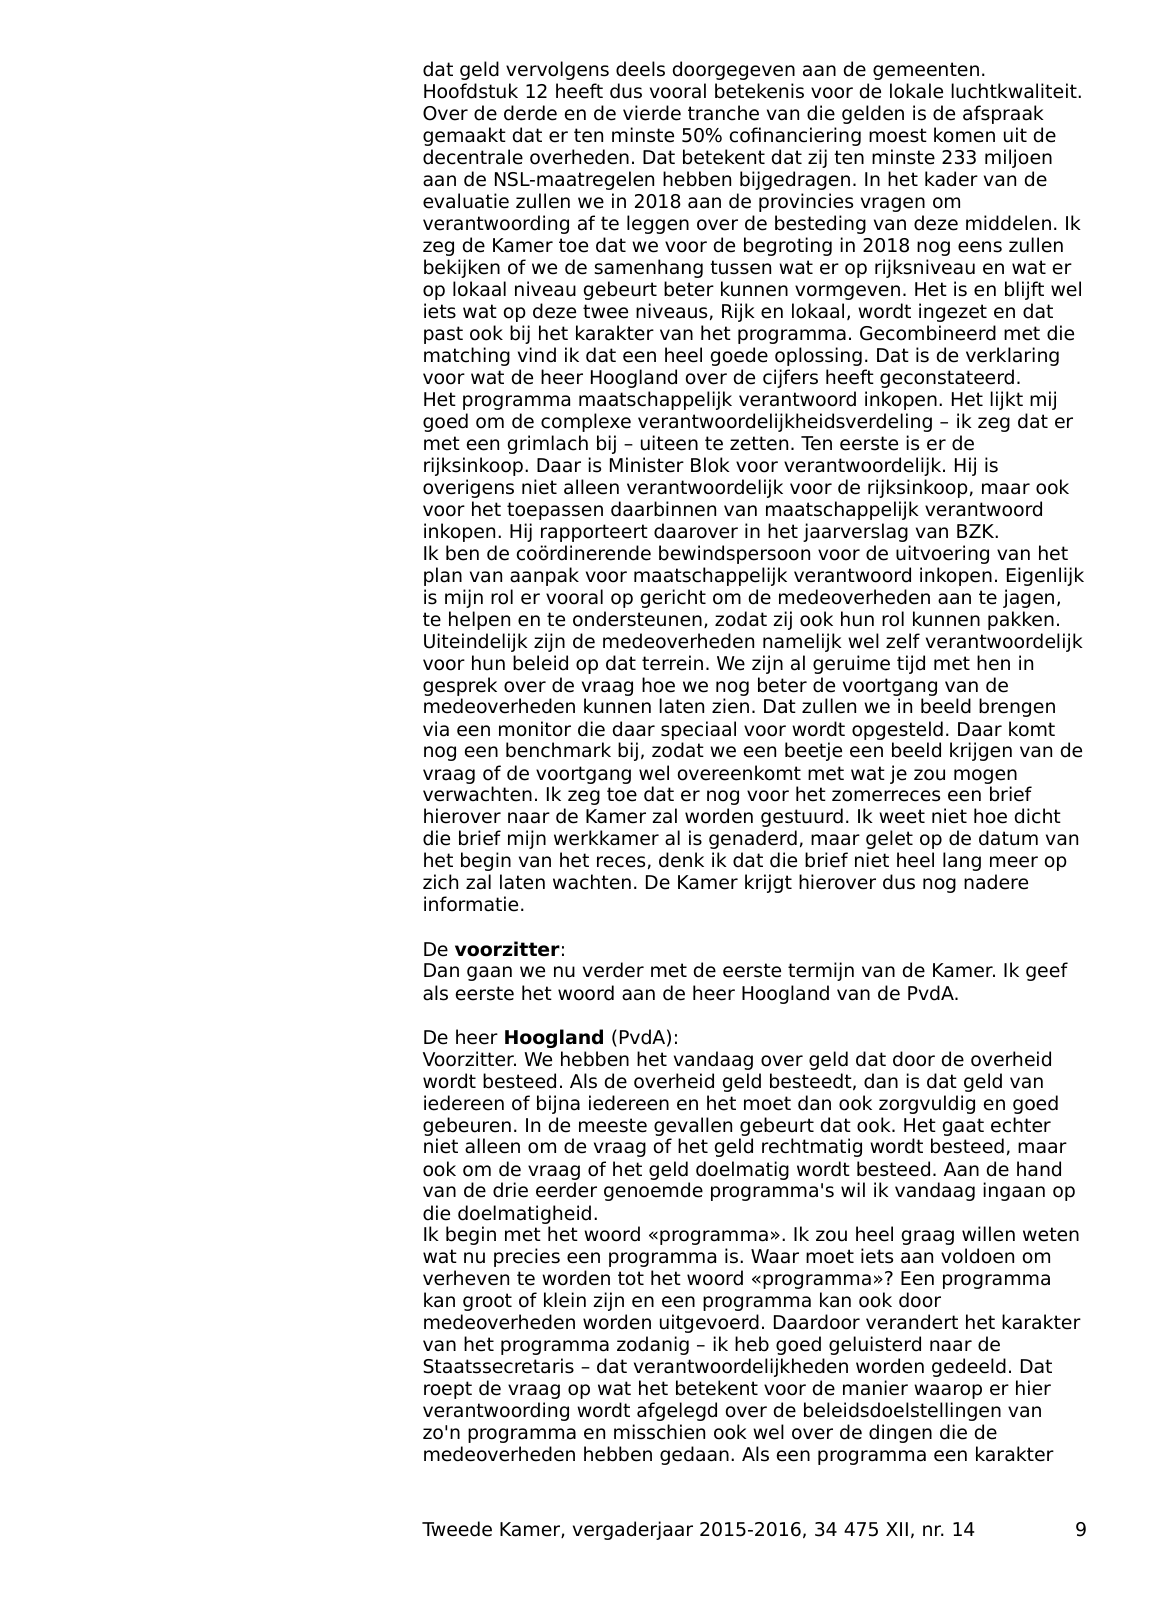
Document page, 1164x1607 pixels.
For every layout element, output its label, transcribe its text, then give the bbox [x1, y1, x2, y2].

text De heer Hoogland (PvdA): [422, 1027, 1087, 1048]
text Het programma maatschappelijk verantwoord inkopen. Het lijkt mij goed om de complexe verantwoordelijkheidsverdeling – ik zeg dat er met een grimlach bij – uiteen te zetten. Ten eerste is er de rijksinkoop. Daar is Minister Blok voor verantwoordelijk. Hij is overigens niet alleen verantwoordelijk voor de rijksinkoop, maar ook voor het toepassen daarbinnen van maatschappelijk verantwoord inkopen. Hij rapporteert daarover in het jaarverslag van BZK. [422, 389, 1087, 543]
text dat geld vervolgens deels doorgegeven aan de gemeenten. Hoofdstuk 12 heeft dus vooral betekenis voor de lokale luchtkwaliteit. Over de derde en de vierde tranche van die gelden is de afspraak gemaakt dat er ten minste 50% cofinanciering moest komen uit de decentrale overheden. Dat betekent dat zij ten minste 233 miljoen aan de NSL-maatregelen hebben bijgedragen. In het kader van de evaluatie zullen we in 2018 aan de provincies vragen om verantwoording af te leggen over de besteding van deze middelen. Ik zeg de Kamer toe dat we voor de begroting in 2018 nog eens zullen bekijken of we de samenhang tussen wat er op rijksniveau en wat er op lokaal niveau gebeurt beter kunnen vormgeven. Het is en blijft wel iets wat op deze twee niveaus, Rijk en lokaal, wordt ingezet en dat past ook bij het karakter van het programma. Gecombineerd met die matching vind ik dat een heel goede oplossing. Dat is de verklaring voor wat de heer Hoogland over de cijfers heeft geconstateerd. [422, 59, 1087, 389]
text Dan gaan we nu verder met de eerste termijn van de Kamer. Ik geef als eerste het woord aan de heer Hoogland van de PvdA. [422, 960, 1087, 1004]
text Ik begin met het woord «programma». Ik zou heel graag willen weten wat nu precies een programma is. Waar moet iets aan voldoen om verheven te worden tot het woord «programma»? Een programma kan groot of klein zijn en een programma kan ook door medeoverheden worden uitgevoerd. Daardoor verandert het karakter van het programma zodanig – ik heb goed geluisterd naar de Staatssecretaris – dat verantwoordelijkheden worden gedeeld. Dat roept de vraag op wat het betekent voor de manier waarop er hier verantwoording wordt afgelegd over de beleidsdoelstellingen van zo'n programma en misschien ook wel over de dingen die de medeoverheden hebben gedaan. Als een programma een karakter [422, 1224, 1087, 1466]
text De voorzitter: [422, 938, 1087, 960]
text Ik ben de coördinerende bewindspersoon voor de uitvoering van het plan van aanpak voor maatschappelijk verantwoord inkopen. Eigenlijk is mijn rol er vooral op gericht om de medeoverheden aan te jagen, te helpen en te ondersteunen, zodat zij ook hun rol kunnen pakken. Uiteindelijk zijn de medeoverheden namelijk wel zelf verantwoordelijk voor hun beleid op dat terrein. We zijn al geruime tijd met hen in gesprek over de vraag hoe we nog beter de voortgang van de medeoverheden kunnen laten zien. Dat zullen we in beeld brengen via een monitor die daar speciaal voor wordt opgesteld. Daar komt nog een benchmark bij, zodat we een beetje een beeld krijgen van de vraag of de voortgang wel overeenkomt met wat je zou mogen verwachten. Ik zeg toe dat er nog voor het zomerreces een brief hierover naar de Kamer zal worden gestuurd. Ik weet niet hoe dicht die brief mijn werkkamer al is genaderd, maar gelet op de datum van het begin van het reces, denk ik dat die brief niet heel lang meer op zich zal laten wachten. De Kamer krijgt hierover dus nog nadere informatie. [422, 543, 1087, 916]
text Voorzitter. We hebben het vandaag over geld dat door de overheid wordt besteed. Als de overheid geld besteedt, dan is dat geld van iedereen of bijna iedereen en het moet dan ook zorgvuldig en goed gebeuren. In de meeste gevallen gebeurt dat ook. Het gaat echter niet alleen om de vraag of het geld rechtmatig wordt besteed, maar ook om de vraag of het geld doelmatig wordt besteed. Aan de hand van de drie eerder genoemde programma's wil ik vandaag ingaan op die doelmatigheid. [422, 1048, 1087, 1224]
